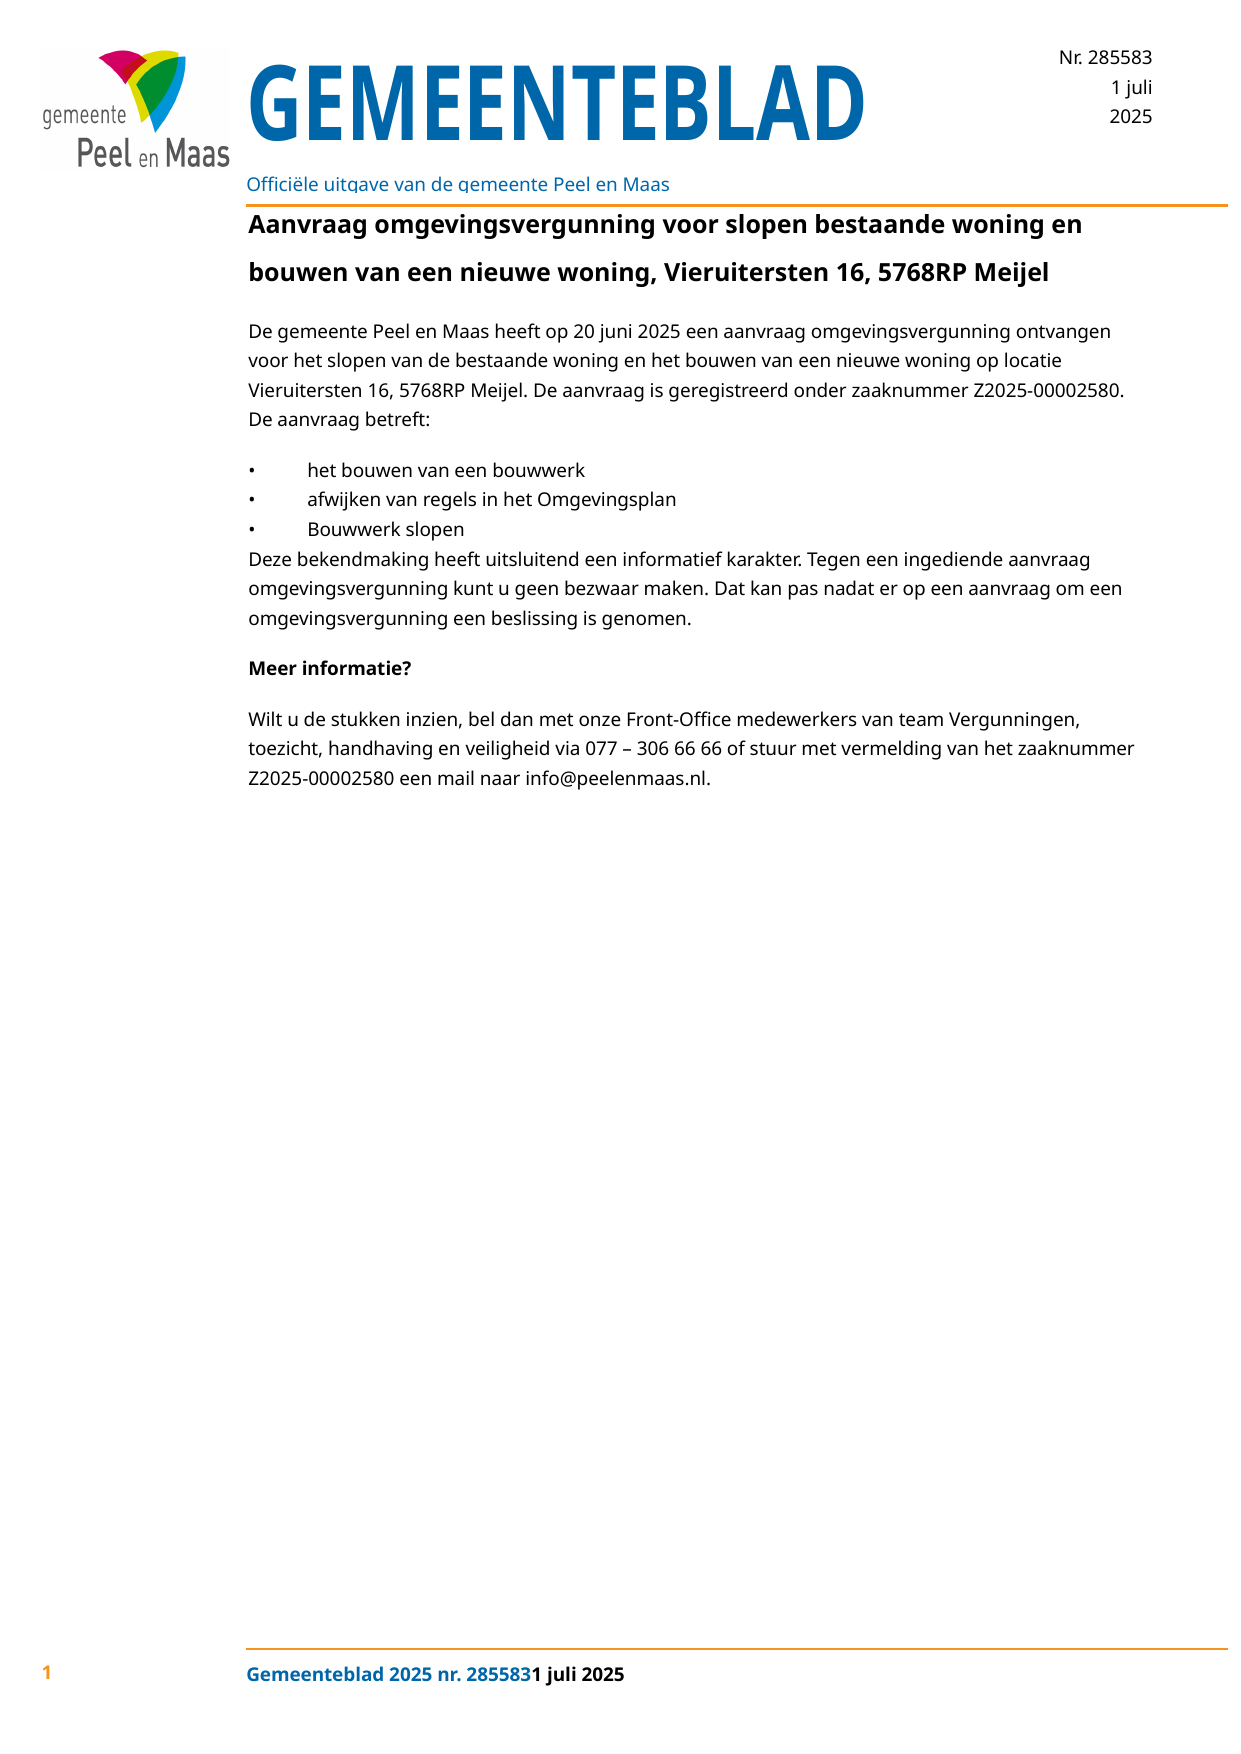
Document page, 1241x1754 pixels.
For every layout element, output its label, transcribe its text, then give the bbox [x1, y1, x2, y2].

picture [41, 47, 231, 172]
list afwijken van regels in het Omgevingsplan [248, 487, 1152, 512]
list Bouwwerk slopen [248, 516, 1152, 542]
list het bouwen van een bouwwerk [248, 457, 1152, 483]
text Deze bekendmaking heeft uitsluitend een informatief karakter. Tegen een ingediende aanvraag omgevingsvergunning kunt u geen bezwaar maken. Dat kan pas nadat er op een aanvraag om een omgevingsvergunning een beslissing is genomen. [248, 546, 1152, 631]
text Meer informatie? [248, 655, 1152, 681]
text Wilt u de stukken inzien, bel dan met onze Front-Office medewerkers van team Vergunningen, toezicht, handhaving en veiligheid via 077 – 306 66 66 of stuur met vermelding van het zaaknummer Z2025-00002580 een mail naar info@peelenmaas.nl. [248, 706, 1152, 791]
text Aanvraag omgevingsvergunning voor slopen bestaande woning en bouwen van een nieuwe woning, Vieruitersten 16, 5768RP Meijel [248, 207, 1152, 288]
text De gemeente Peel en Maas heeft op 20 juni 2025 een aanvraag omgevingsvergunning ontvangen voor het slopen van de bestaande woning en het bouwen van een nieuwe woning op locatie Vieruitersten 16, 5768RP Meijel. De aanvraag is geregistreerd onder zaaknummer Z2025-00002580. De aanvraag betreft: [248, 318, 1152, 432]
